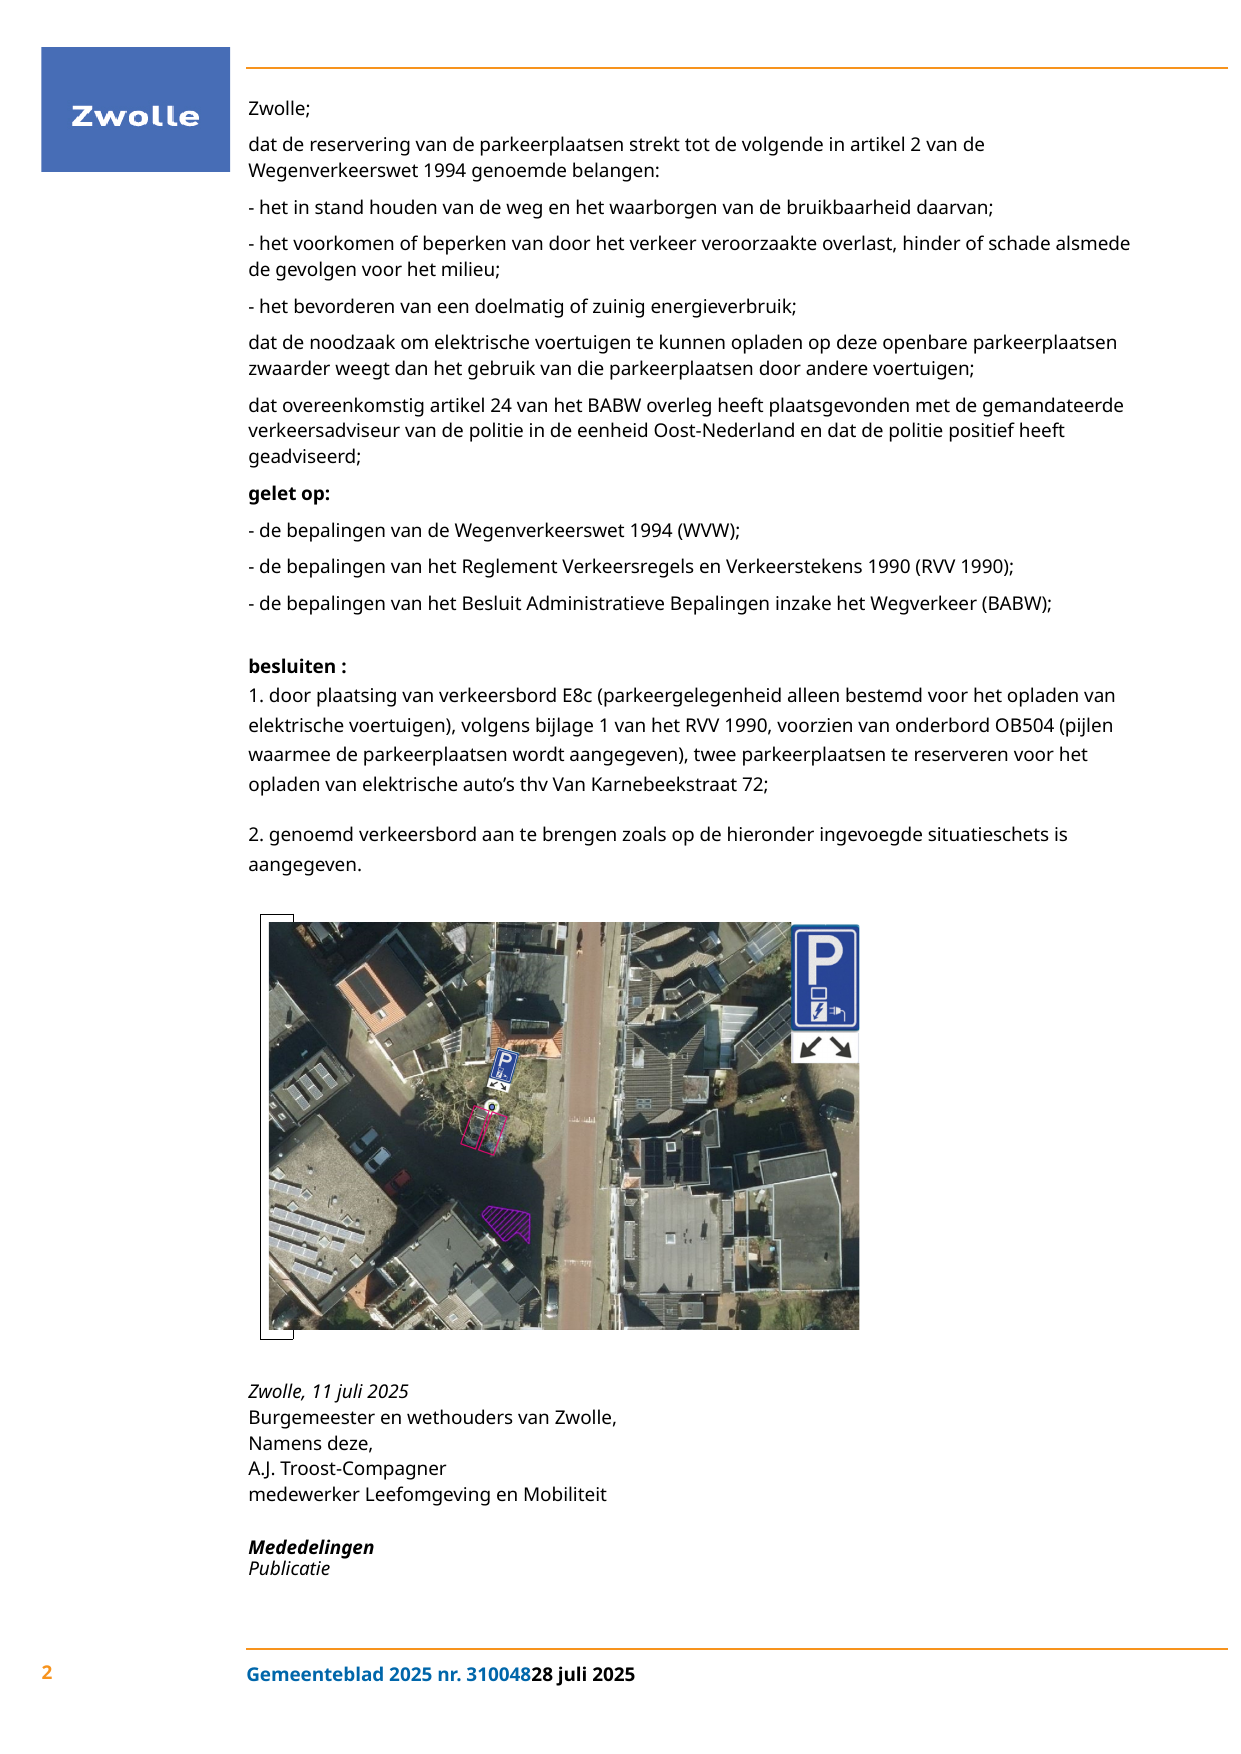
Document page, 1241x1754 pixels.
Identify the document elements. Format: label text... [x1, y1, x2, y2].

text Publicatie [248, 1560, 1152, 1579]
text - het in stand houden van de weg en het waarborgen van de bruikbaarheid daarvan; [248, 194, 1152, 219]
text dat de noodzaak om elektrische voertuigen te kunnen opladen op deze openbare parkeerplaatsen zwaarder weegt dan het gebruik van die parkeerplaatsen door andere voertuigen; [248, 329, 1152, 381]
text A.J. Troost-Compagner [248, 1456, 1152, 1481]
text 1. door plaatsing van verkeersbord E8c (parkeergelegenheid alleen bestemd voor het opladen van elektrische voertuigen), volgens bijlage 1 van het RVV 1990, voorzien van onderbord OB504 (pijlen waarmee de parkeerplaatsen wordt aangegeven), twee parkeerplaatsen te reserveren voor het opladen van elektrische auto’s thv Van Karnebeekstraat 72; [248, 682, 1152, 797]
text medewerker Leefomgeving en Mobiliteit [248, 1481, 1152, 1507]
text Mededelingen [248, 1534, 1152, 1560]
text - de bepalingen van de Wegenverkeerswet 1994 (WVW); [248, 517, 1152, 542]
picture [41, 47, 231, 172]
text gelet op: [248, 480, 1152, 506]
text dat de reservering van de parkeerplaatsen strekt tot de volgende in artikel 2 van de Wegenverkeerswet 1994 genoemde belangen: [248, 131, 1152, 183]
text - het bevorderen van een doelmatig of zuinig energieverbruik; [248, 293, 1152, 319]
text - het voorkomen of beperken van door het verkeer veroorzaakte overlast, hinder of schade alsmede de gevolgen voor het milieu; [248, 231, 1152, 282]
text besluiten : [248, 653, 1152, 678]
text dat overeenkomstig artikel 24 van het BABW overleg heeft plaatsgevonden met de gemandateerde verkeersadviseur van de politie in de eenheid Oost-Nederland en dat de politie positief heeft geadviseerd; [248, 392, 1152, 469]
text 2. genoemd verkeersbord aan te brengen zoals op de hieronder ingevoegde situatieschets is aangegeven. [248, 822, 1152, 877]
picture [268, 922, 860, 1330]
text Zwolle; [248, 95, 1152, 121]
text Namens deze, [248, 1430, 1152, 1456]
text Zwolle, 11 juli 2025 [248, 1378, 1152, 1404]
text - de bepalingen van het Besluit Administratieve Bepalingen inzake het Wegverkeer (BABW); [248, 590, 1152, 616]
text - de bepalingen van het Reglement Verkeersregels en Verkeerstekens 1990 (RVV 1990); [248, 553, 1152, 579]
text Burgemeester en wethouders van Zwolle, [248, 1404, 1152, 1430]
